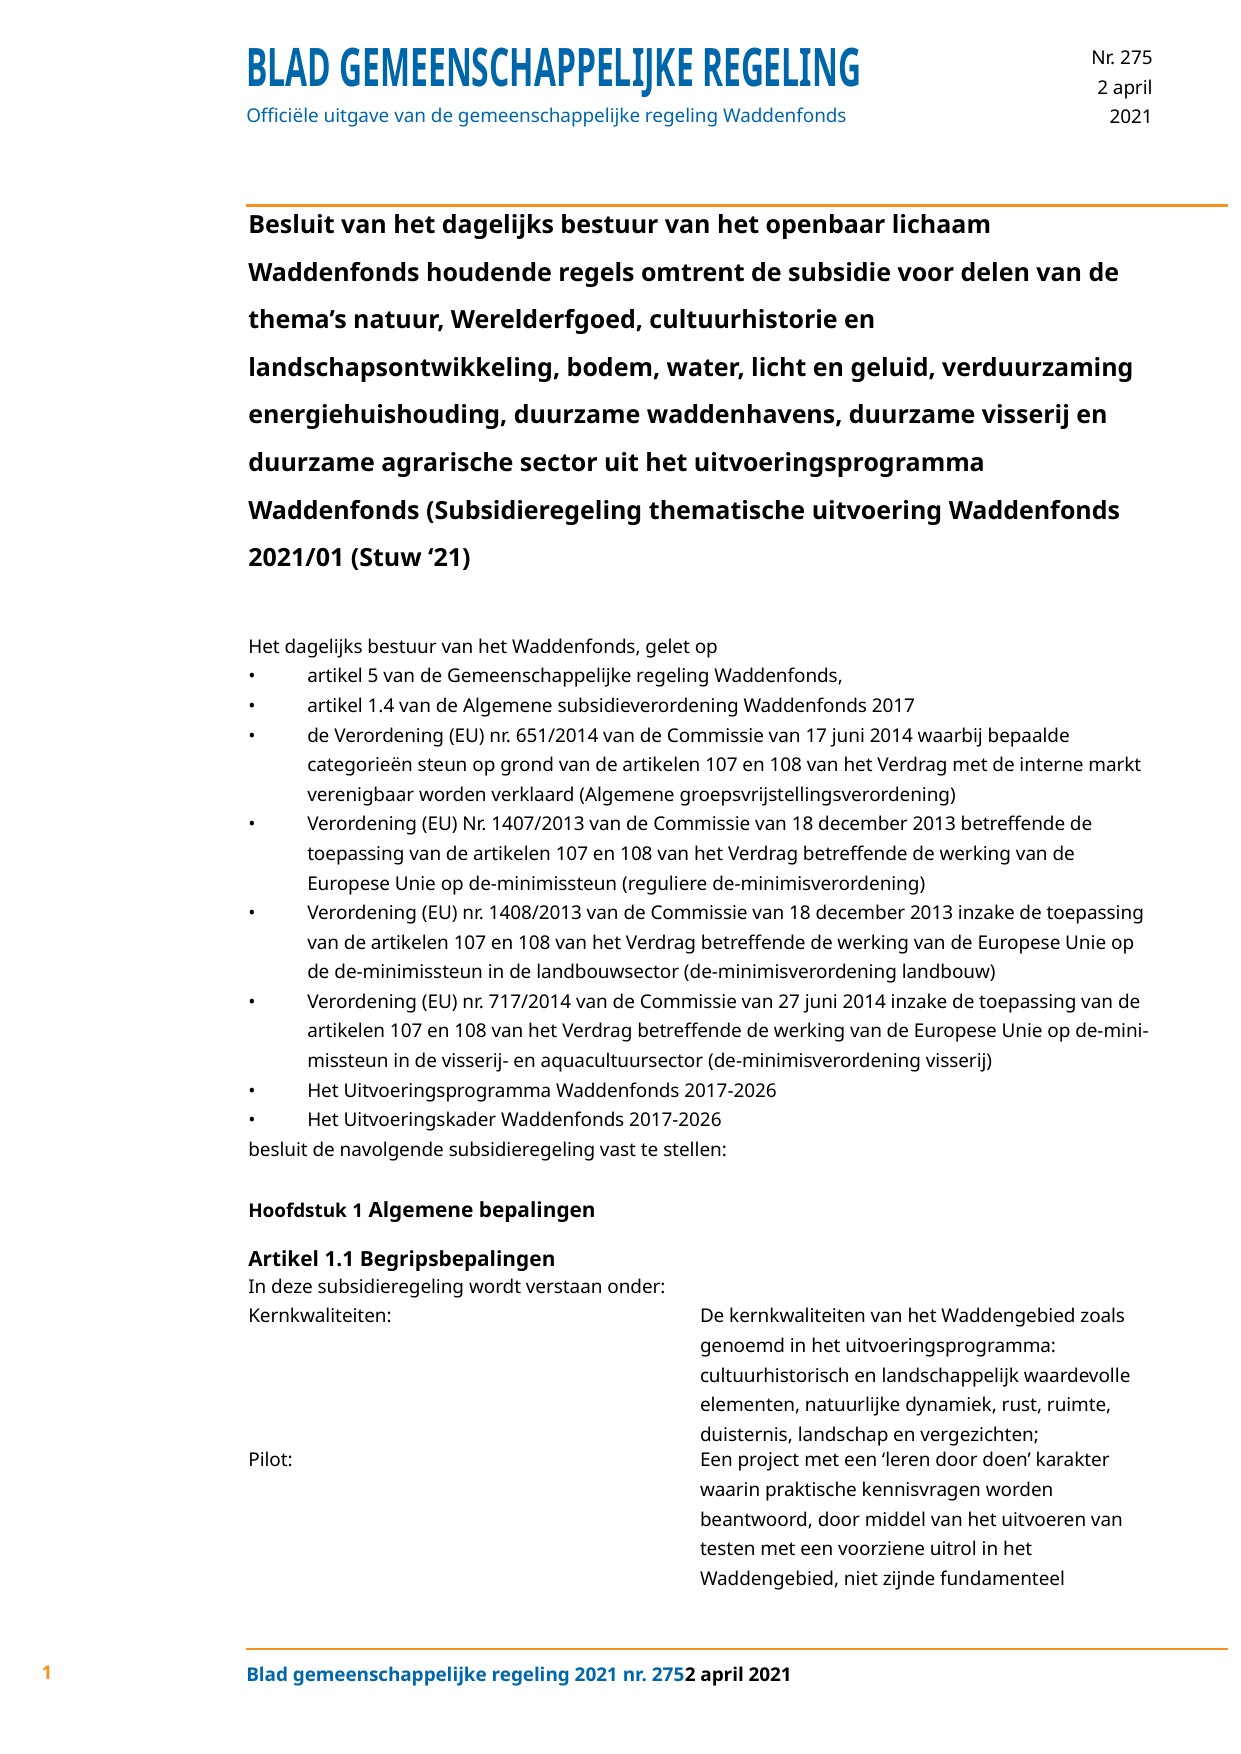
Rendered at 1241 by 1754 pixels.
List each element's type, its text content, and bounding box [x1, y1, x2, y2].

text Het dagelijks bestuur van het Waddenfonds, gelet op [248, 633, 1152, 659]
text Hoofdstuk 1 Algemene bepalingen [248, 1195, 1152, 1224]
list Verordening (EU) Nr. 1407/2013 van de Commissie van 18 december 2013 betreffende de toepassing van de artikelen 107 en 108 van het Verdrag betreffende de werking van de Europese Unie op de-minimissteun (reguliere de-minimisverordening) [248, 811, 1152, 896]
picture [41, 47, 231, 172]
list Verordening (EU) nr. 717/2014 van de Commissie van 27 juni 2014 inzake de toepassing van de artikelen 107 en 108 van het Verdrag betreffende de werking van de Europese Unie op de-mini-missteun in de visserij- en aquacultuursector (de-minimisverordening visserij) [248, 988, 1152, 1073]
list Het Uitvoeringsprogramma Waddenfonds 2017-2026 [248, 1077, 1152, 1103]
list Het Uitvoeringskader Waddenfonds 2017-2026 [248, 1106, 1152, 1132]
table_cell Pilot: [248, 1447, 700, 1591]
text Besluit van het dagelijks bestuur van het openbaar lichaam Waddenfonds houdende regels omtrent de subsidie voor delen van de thema’s natuur, Werelderfgoed, cultuurhistorie en landschapsontwikkeling, bodem, water, licht en geluid, verduurzaming energiehuishouding, duurzame waddenhavens, duurzame visserij en duurzame agrarische sector uit het uitvoeringsprogramma Waddenfonds (Subsidieregeling thematische uitvoering Waddenfonds 2021/01 (Stuw ‘21) [248, 207, 1152, 574]
list artikel 5 van de Gemeenschappelijke regeling Waddenfonds, [248, 663, 1152, 688]
table_header Kernkwaliteiten: [248, 1303, 700, 1447]
list de Verordening (EU) nr. 651/2014 van de Commissie van 17 juni 2014 waarbij bepaalde categorieën steun op grond van de artikelen 107 en 108 van het Verdrag met de interne markt verenigbaar worden verklaard (Algemene groepsvrijstellingsverordening) [248, 722, 1152, 807]
text In deze subsidieregeling wordt verstaan onder: [248, 1273, 1152, 1299]
list Verordening (EU) nr. 1408/2013 van de Commissie van 18 december 2013 inzake de toepassing van de artikelen 107 en 108 van het Verdrag betreffende de werking van de Europese Unie op de de-minimissteun in de landbouwsector (de-minimisverordening landbouw) [248, 899, 1152, 984]
text Artikel 1.1 Begripsbepalingen [248, 1244, 1152, 1273]
list artikel 1.4 van de Algemene subsidieverordening Waddenfonds 2017 [248, 692, 1152, 718]
table_cell Een project met een ‘leren door doen’ karakter waarin praktische kennisvragen worden beantwoord, door middel van het uitvoeren van testen met een voorziene uitrol in het Waddengebied, niet zijnde fundamenteel [700, 1447, 1152, 1591]
table_header De kernkwaliteiten van het Waddengebied zoals genoemd in het uitvoeringsprogramma: cultuurhistorisch en landschappelijk waardevolle elementen, natuurlijke dynamiek, rust, ruimte, duisternis, landschap en vergezichten; [700, 1303, 1152, 1447]
text besluit de navolgende subsidieregeling vast te stellen: [248, 1136, 1152, 1162]
